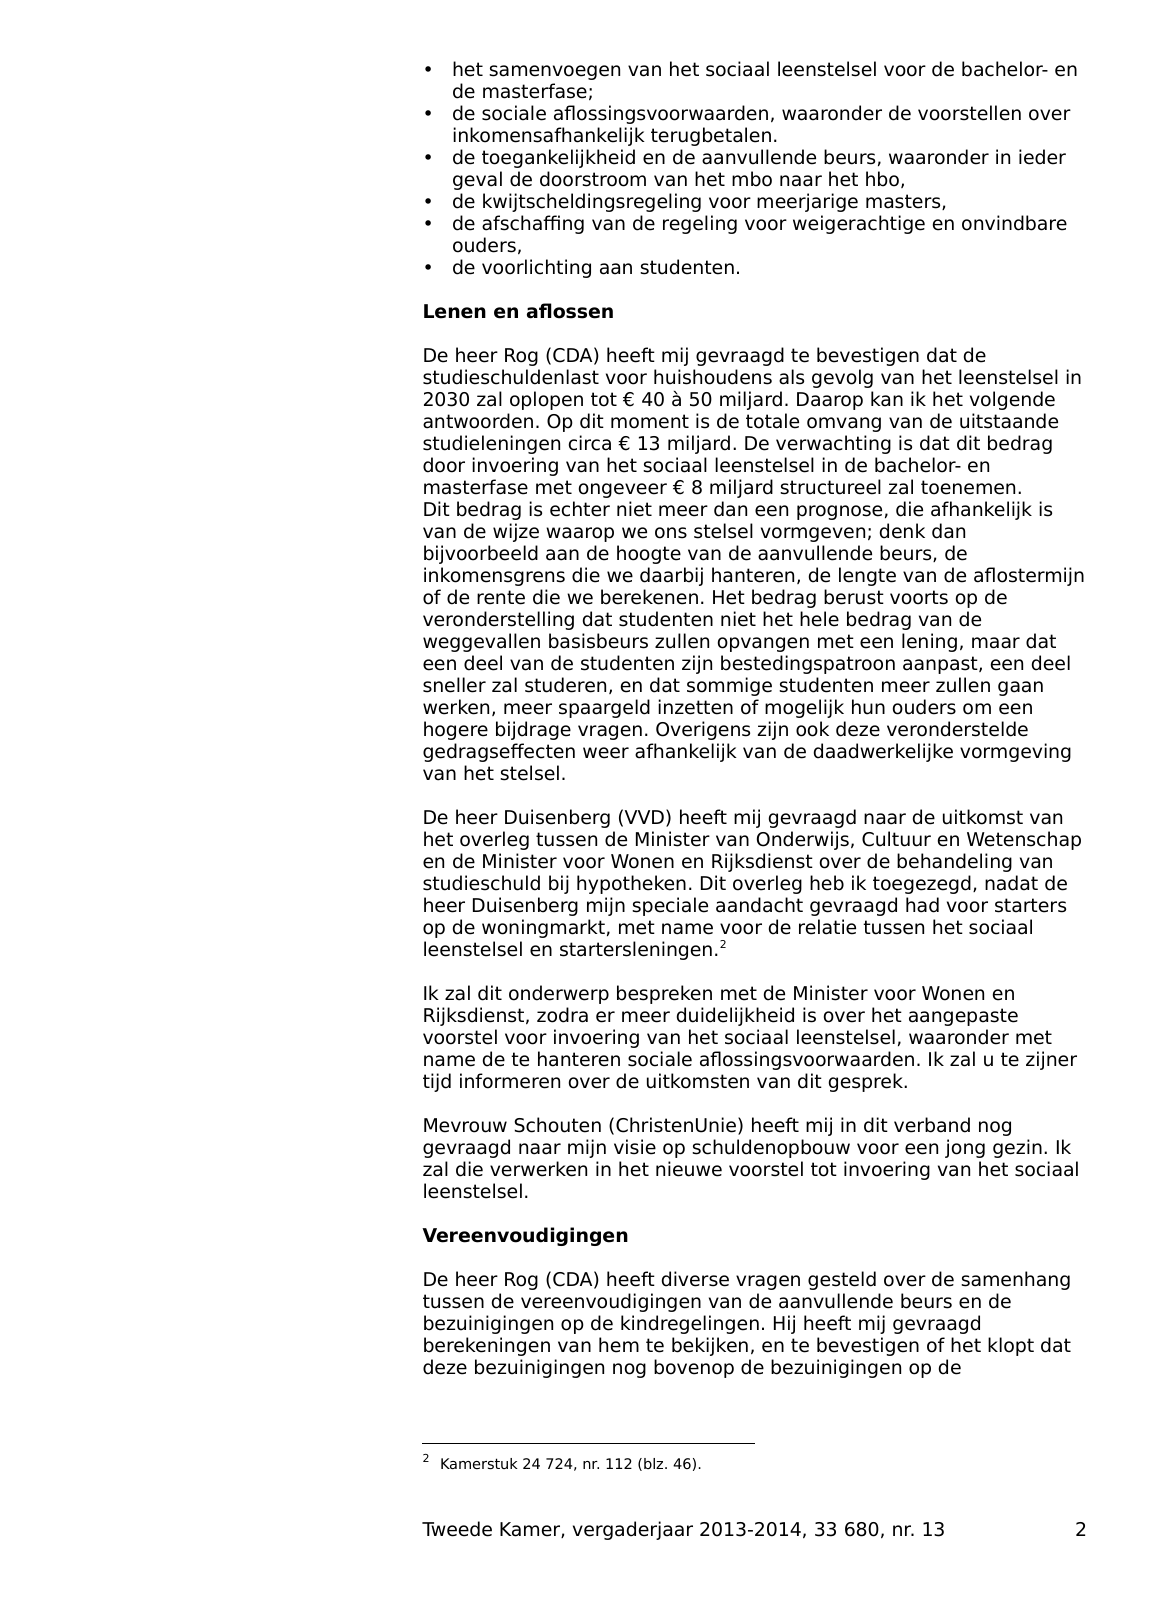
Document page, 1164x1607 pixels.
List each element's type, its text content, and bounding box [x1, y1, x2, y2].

text Kamerstuk 24 724, nr. 112 (blz. 46). [422, 1452, 1087, 1474]
subtitle Lenen en aflossen [422, 301, 1087, 323]
text • het samenvoegen van het sociaal leenstelsel voor de bachelor- en de masterfase; [422, 59, 1087, 103]
text Ik zal dit onderwerp bespreken met de Minister voor Wonen en Rijksdienst, zodra er meer duidelijkheid is over het aangepaste voorstel voor invoering van het sociaal leenstelsel, waaronder met name de te hanteren sociale aflossingsvoorwaarden. Ik zal u te zijner tijd informeren over de uitkomsten van dit gesprek. [422, 983, 1087, 1093]
text • de voorlichting aan studenten. [422, 257, 1087, 279]
text Dit bedrag is echter niet meer dan een prognose, die afhankelijk is van de wijze waarop we ons stelsel vormgeven; denk dan bijvoorbeeld aan de hoogte van de aanvullende beurs, de inkomensgrens die we daarbij hanteren, de lengte van de aflostermijn of de rente die we berekenen. Het bedrag berust voorts op de veronderstelling dat studenten niet het hele bedrag van de weggevallen basisbeurs zullen opvangen met een lening, maar dat een deel van de studenten zijn bestedingspatroon aanpast, een deel sneller zal studeren, en dat sommige studenten meer zullen gaan werken, meer spaargeld inzetten of mogelijk hun ouders om een hogere bijdrage vragen. Overigens zijn ook deze veronderstelde gedragseffecten weer afhankelijk van de daadwerkelijke vormgeving van het stelsel. [422, 499, 1087, 785]
subtitle Vereenvoudigingen [422, 1225, 1087, 1247]
text De heer Duisenberg (VVD) heeft mij gevraagd naar de uitkomst van het overleg tussen de Minister van Onderwijs, Cultuur en Wetenschap en de Minister voor Wonen en Rijksdienst over de behandeling van studieschuld bij hypotheken. Dit overleg heb ik toegezegd, nadat de heer Duisenberg mijn speciale aandacht gevraagd had voor starters op de woningmarkt, met name voor de relatie tussen het sociaal leenstelsel en startersleningen. [422, 807, 1087, 961]
text Mevrouw Schouten (ChristenUnie) heeft mij in dit verband nog gevraagd naar mijn visie op schuldenopbouw voor een jong gezin. Ik zal die verwerken in het nieuwe voorstel tot invoering van het sociaal leenstelsel. [422, 1115, 1087, 1203]
text De heer Rog (CDA) heeft diverse vragen gesteld over de samenhang tussen de vereenvoudigingen van de aanvullende beurs en de bezuinigingen op de kindregelingen. Hij heeft mij gevraagd berekeningen van hem te bekijken, en te bevestigen of het klopt dat deze bezuinigingen nog bovenop de bezuinigingen op de [422, 1269, 1087, 1379]
text • de afschaffing van de regeling voor weigerachtige en onvindbare ouders, [422, 213, 1087, 257]
text • de kwijtscheldingsregeling voor meerjarige masters, [422, 191, 1087, 213]
text De heer Rog (CDA) heeft mij gevraagd te bevestigen dat de studieschuldenlast voor huishoudens als gevolg van het leenstelsel in 2030 zal oplopen tot € 40 à 50 miljard. Daarop kan ik het volgende antwoorden. Op dit moment is de totale omvang van de uitstaande studieleningen circa € 13 miljard. De verwachting is dat dit bedrag door invoering van het sociaal leenstelsel in de bachelor- en masterfase met ongeveer € 8 miljard structureel zal toenemen. [422, 345, 1087, 499]
text • de sociale aflossingsvoorwaarden, waaronder de voorstellen over inkomensafhankelijk terugbetalen. [422, 103, 1087, 147]
text • de toegankelijkheid en de aanvullende beurs, waaronder in ieder geval de doorstroom van het mbo naar het hbo, [422, 147, 1087, 191]
